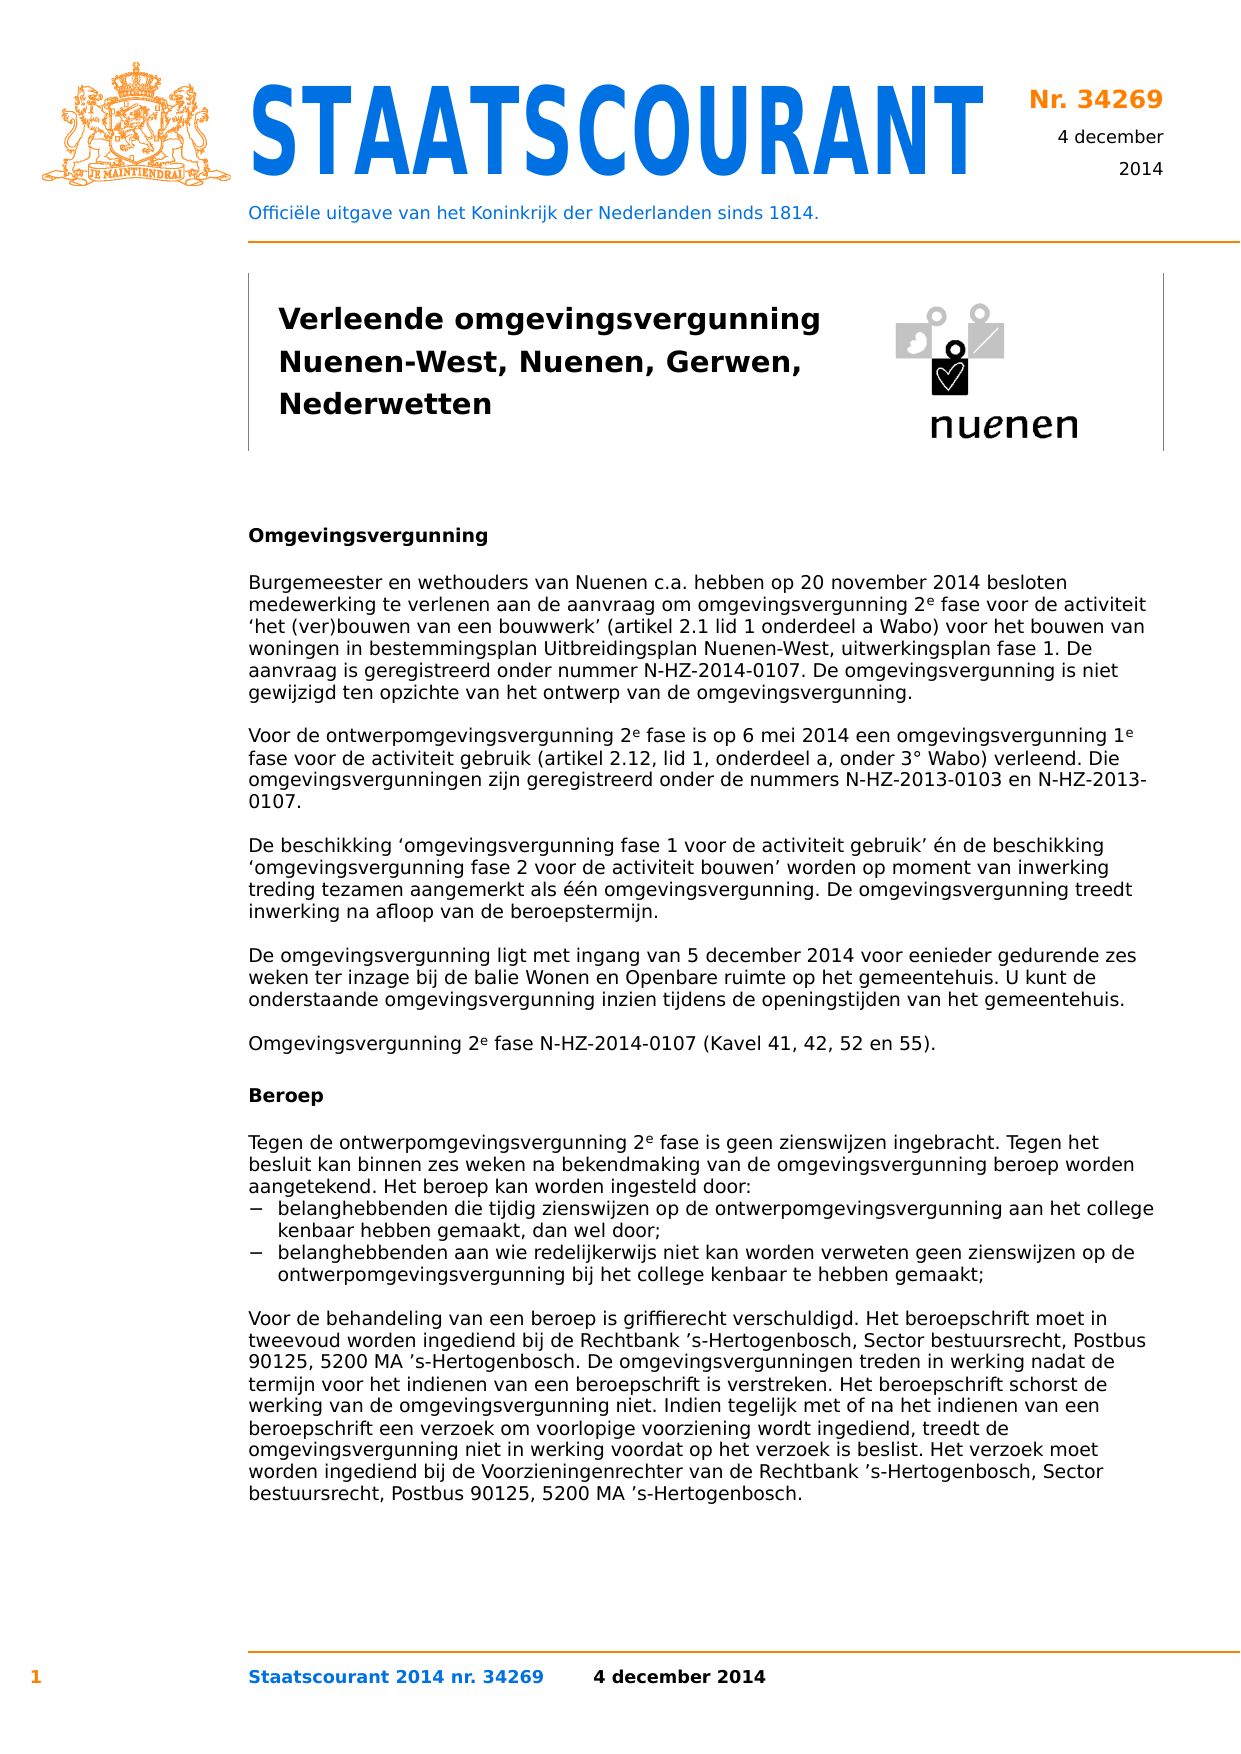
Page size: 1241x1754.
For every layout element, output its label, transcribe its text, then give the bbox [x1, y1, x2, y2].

subtitle Verleende omgevingsvergunning Nuenen-West, Nuenen, Gerwen, Nederwetten [249, 273, 1163, 451]
subtitle Omgevingsvergunning [248, 525, 1163, 547]
picture [838, 302, 1134, 439]
text De beschikking ‘omgevingsvergunning fase 1 voor de activiteit gebruik’ én de beschikking ‘omgevingsvergunning fase 2 voor de activiteit bouwen’ worden op moment van inwerking treding tezamen aangemerkt als één omgevingsvergunning. De omgevingsvergunning treedt inwerking na afloop van de beroepstermijn. [248, 835, 1163, 923]
table_cell 2014 [998, 153, 1240, 203]
text Burgemeester en wethouders van Nuenen c.a. hebben op 20 november 2014 besloten medewerking te verlenen aan de aanvraag om omgevingsvergunning 2e fase voor de activiteit ‘het (ver)bouwen van een bouwwerk’ (artikel 2.1 lid 1 onderdeel a Wabo) voor het bouwen van woningen in bestemmingsplan Uitbreidingsplan Nuenen-West, uitwerkingsplan fase 1. De aanvraag is geregistreerd onder nummer N-HZ-2014-0107. De omgevingsvergunning is niet gewijzigd ten opzichte van het ontwerp van de omgevingsvergunning. [248, 572, 1163, 703]
table_header Nr. 34269 [998, 62, 1240, 121]
subtitle Beroep [248, 1085, 1163, 1107]
table_header [25, 62, 248, 241]
table_cell Officiële uitgave van het Koninkrijk der Nederlanden sinds 1814. [248, 203, 1240, 241]
text − belanghebbenden aan wie redelijkerwijs niet kan worden verweten geen zienswijzen op de ontwerpomgevingsvergunning bij het college kenbaar te hebben gemaakt; [248, 1242, 1163, 1286]
text De omgevingsvergunning ligt met ingang van 5 december 2014 voor eenieder gedurende zes weken ter inzage bij de balie Wonen en Openbare ruimte op het gemeentehuis. U kunt de onderstaande omgevingsvergunning inzien tijdens de openingstijden van het gemeentehuis. [248, 945, 1163, 1011]
picture [41, 62, 231, 186]
text Omgevingsvergunning 2e fase N-HZ-2014-0107 (Kavel 41, 42, 52 en 55). [248, 1033, 1163, 1055]
text Voor de ontwerpomgevingsvergunning 2e fase is op 6 mei 2014 een omgevingsvergunning 1e fase voor de activiteit gebruik (artikel 2.12, lid 1, onderdeel a, onder 3° Wabo) verleend. Die omgevingsvergunningen zijn geregistreerd onder de nummers N-HZ-2013-0103 en N-HZ-2013-0107. [248, 725, 1163, 813]
table_header STAATSCOURANT [248, 62, 998, 203]
text Tegen de ontwerpomgevingsvergunning 2e fase is geen zienswijzen ingebracht. Tegen het besluit kan binnen zes weken na bekendmaking van de omgevingsvergunning beroep worden aangetekend. Het beroep kan worden ingesteld door: [248, 1132, 1163, 1198]
text Voor de behandeling van een beroep is griffierecht verschuldigd. Het beroepschrift moet in tweevoud worden ingediend bij de Rechtbank ’s-Hertogenbosch, Sector bestuursrecht, Postbus 90125, 5200 MA ’s-Hertogenbosch. De omgevingsvergunningen treden in werking nadat de termijn voor het indienen van een beroepschrift is verstreken. Het beroepschrift schorst de werking van de omgevingsvergunning niet. Indien tegelijk met of na het indienen van een beroepschrift een verzoek om voorlopige voorziening wordt ingediend, treedt de omgevingsvergunning niet in werking voordat op het verzoek is beslist. Het verzoek moet worden ingediend bij de Voorzieningenrechter van de Rechtbank ’s-Hertogenbosch, Sector bestuursrecht, Postbus 90125, 5200 MA ’s-Hertogenbosch. [248, 1307, 1163, 1505]
table_cell 4 december [998, 121, 1240, 153]
text − belanghebbenden die tijdig zienswijzen op de ontwerpomgevingsvergunning aan het college kenbaar hebben gemaakt, dan wel door; [248, 1198, 1163, 1242]
